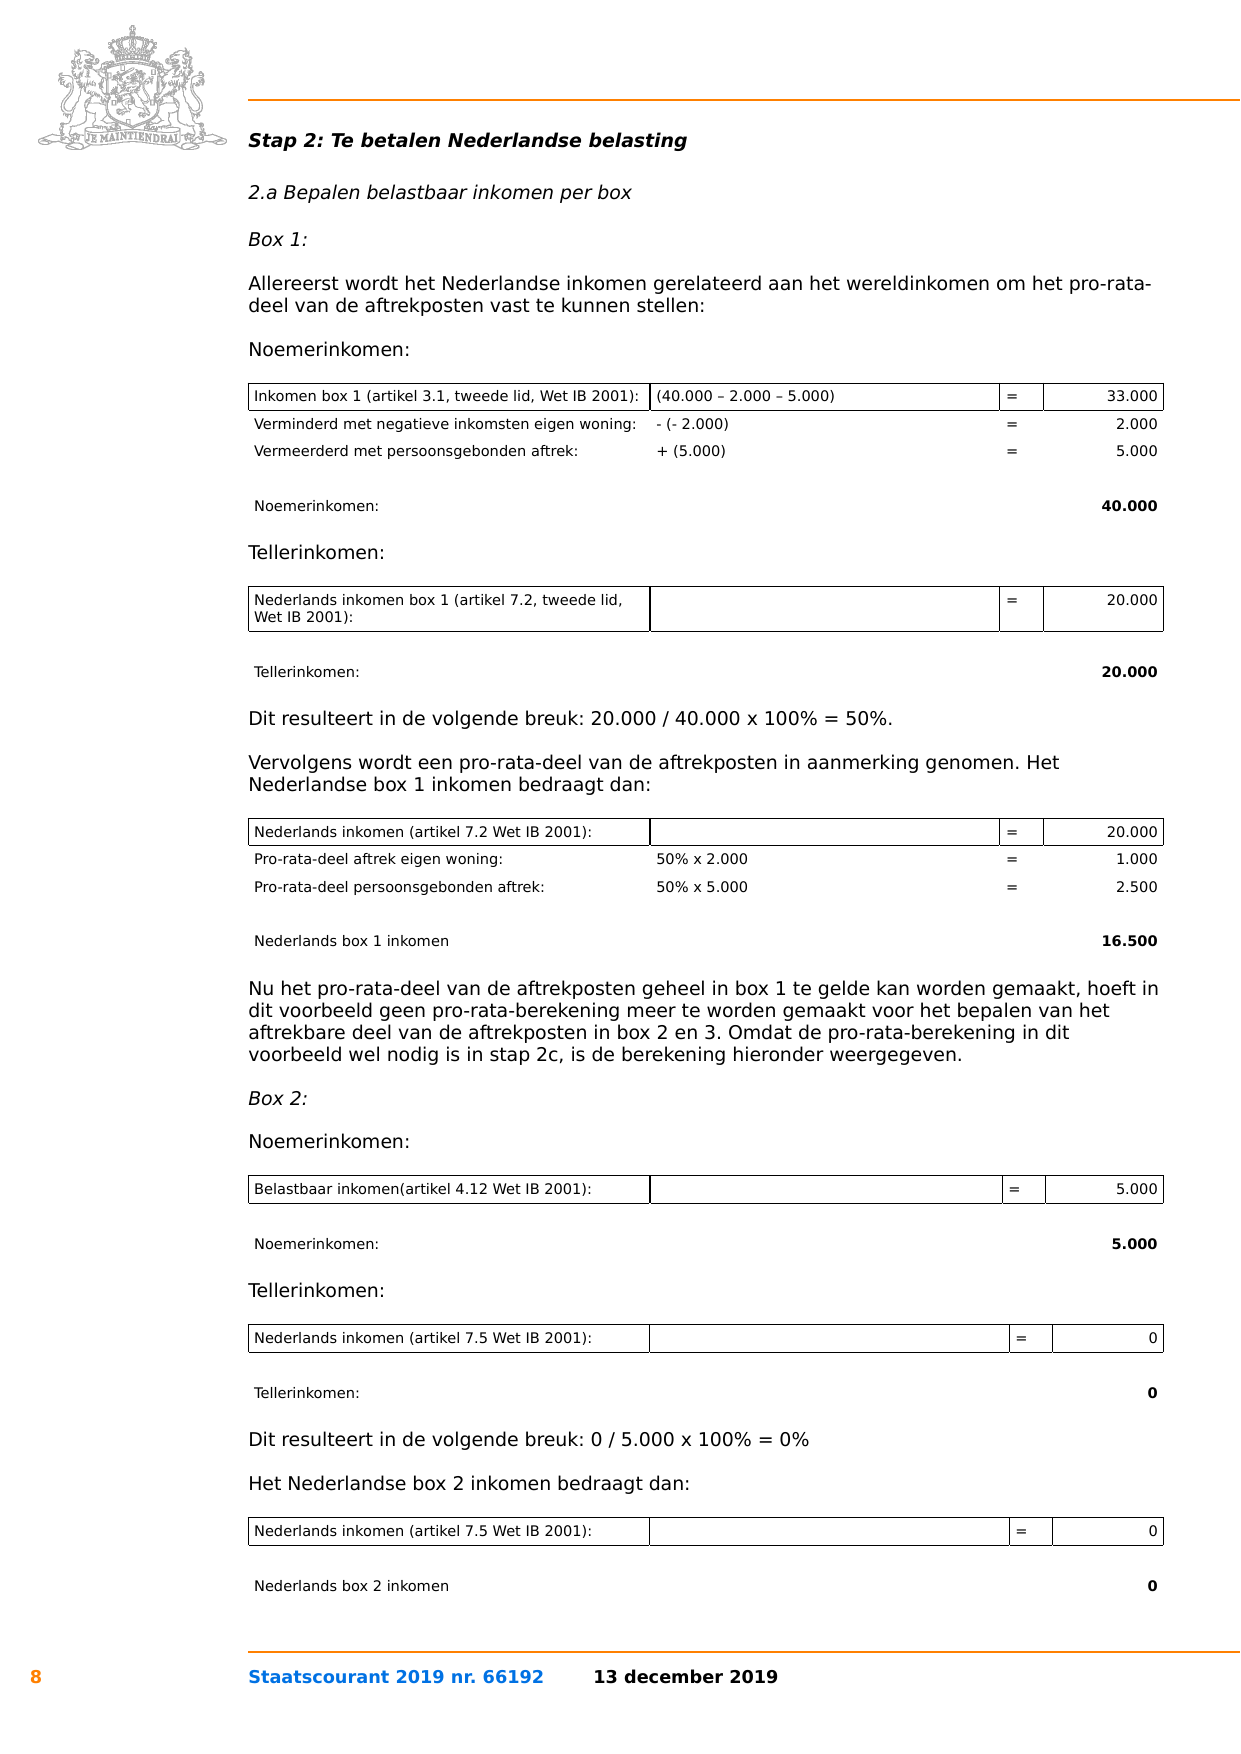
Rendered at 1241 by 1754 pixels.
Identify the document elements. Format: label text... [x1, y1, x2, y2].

table_cell [651, 493, 999, 519]
table_header [651, 587, 999, 631]
table_header 5.000 [1046, 1176, 1163, 1203]
table_header Inkomen box 1 (artikel 3.1, tweede lid, Wet IB 2001): [249, 384, 649, 410]
table_header Belastbaar inkomen(artikel 4.12 Wet IB 2001): [249, 1176, 649, 1203]
table_header 33.000 [1044, 384, 1163, 410]
text Het Nederlandse box 2 inkomen bedraagt dan: [248, 1473, 1163, 1495]
table_header [651, 1176, 1002, 1203]
table_cell 20.000 [1044, 659, 1163, 685]
table_cell [249, 901, 649, 927]
table_header [651, 819, 999, 845]
text Noemerinkomen: [248, 338, 1163, 361]
table_header 0 [1053, 1325, 1163, 1352]
table_cell [1000, 632, 1043, 658]
table_header 0 [1053, 1518, 1163, 1544]
table_header Nederlands inkomen (artikel 7.5 Wet IB 2001): [249, 1518, 649, 1544]
table_cell [1003, 1231, 1045, 1257]
table_header Nederlands inkomen box 1 (artikel 7.2, tweede lid, Wet IB 2001): [249, 587, 649, 631]
table_cell [650, 1573, 1009, 1599]
table_header = [1000, 384, 1043, 410]
table_cell [1044, 466, 1163, 492]
table_cell [1000, 493, 1043, 519]
table_cell [651, 929, 999, 955]
table_cell Tellerinkomen: [249, 1380, 649, 1406]
table_cell [651, 659, 999, 685]
table_cell 16.500 [1044, 929, 1163, 955]
text Allereerst wordt het Nederlandse inkomen gerelateerd aan het wereldinkomen om het pro-rata-deel van de aftrekposten vast te kunnen stellen: [248, 273, 1163, 317]
table_cell [249, 1353, 649, 1379]
table_cell 1.000 [1044, 846, 1163, 873]
table_header = [1003, 1176, 1045, 1203]
table_cell [1044, 901, 1163, 927]
table_cell [1010, 1546, 1052, 1572]
table_cell + (5.000) [651, 438, 999, 464]
subtitle Stap 2: Te betalen Nederlandse belasting [248, 130, 1163, 152]
table_cell 2.500 [1044, 874, 1163, 900]
table_cell Noemerinkomen: [249, 493, 649, 519]
table_cell [1046, 1204, 1163, 1230]
table_cell Nederlands box 1 inkomen [249, 929, 649, 955]
table_cell Noemerinkomen: [249, 1231, 649, 1257]
table_cell [650, 1353, 1009, 1379]
table_cell Pro-rata-deel persoonsgebonden aftrek: [249, 874, 649, 900]
table_cell 5.000 [1046, 1231, 1163, 1257]
text Dit resulteert in de volgende breuk: 20.000 / 40.000 x 100% = 50%. [248, 708, 1163, 730]
table_cell [651, 901, 999, 927]
table_header = [1000, 819, 1043, 845]
table_cell Vermeerderd met persoonsgebonden aftrek: [249, 438, 649, 464]
table_header [650, 1518, 1009, 1544]
table_cell [650, 1546, 1009, 1572]
text Tellerinkomen: [248, 542, 1163, 564]
table_cell [651, 632, 999, 658]
subtitle Box 2: [248, 1088, 1163, 1109]
table_cell [1010, 1573, 1052, 1599]
table_cell [1000, 901, 1043, 927]
table_cell [1010, 1353, 1052, 1379]
table_cell [1053, 1353, 1163, 1379]
table_cell 5.000 [1044, 438, 1163, 464]
text Noemerinkomen: [248, 1131, 1163, 1153]
table_header (40.000 – 2.000 – 5.000) [651, 384, 999, 410]
table_cell [1010, 1380, 1052, 1406]
table_cell [1003, 1204, 1045, 1230]
table_cell Nederlands box 2 inkomen [249, 1573, 649, 1599]
table_cell - (- 2.000) [651, 411, 999, 437]
table_header 20.000 [1044, 587, 1163, 631]
table_cell = [1000, 846, 1043, 873]
table_cell [651, 1204, 1002, 1230]
table_cell [1000, 929, 1043, 955]
subtitle 2.a Bepalen belastbaar inkomen per box [248, 182, 1163, 204]
table_cell [650, 1380, 1009, 1406]
table_cell 2.000 [1044, 411, 1163, 437]
table_cell [651, 1231, 1002, 1257]
table_cell [249, 466, 649, 492]
table_cell 0 [1053, 1380, 1163, 1406]
table_cell Pro-rata-deel aftrek eigen woning: [249, 846, 649, 873]
table_cell [249, 632, 649, 658]
text Tellerinkomen: [248, 1280, 1163, 1302]
table_header Nederlands inkomen (artikel 7.5 Wet IB 2001): [249, 1325, 649, 1352]
picture [38, 25, 227, 150]
table_cell [249, 1546, 649, 1572]
table_header 20.000 [1044, 819, 1163, 845]
table_cell Tellerinkomen: [249, 659, 649, 685]
table_header = [1010, 1518, 1052, 1544]
table_cell 40.000 [1044, 493, 1163, 519]
text Vervolgens wordt een pro-rata-deel van de aftrekposten in aanmerking genomen. Het Nederlandse box 1 inkomen bedraagt dan: [248, 752, 1163, 796]
table_header = [1010, 1325, 1052, 1352]
table_cell 50% x 5.000 [651, 874, 999, 900]
table_cell [1000, 659, 1043, 685]
table_cell [651, 466, 999, 492]
table_cell = [1000, 874, 1043, 900]
table_cell 50% x 2.000 [651, 846, 999, 873]
table_header Nederlands inkomen (artikel 7.2 Wet IB 2001): [249, 819, 649, 845]
table_cell = [1000, 438, 1043, 464]
text Dit resulteert in de volgende breuk: 0 / 5.000 x 100% = 0% [248, 1429, 1163, 1451]
subtitle Box 1: [248, 229, 1163, 251]
table_cell [1053, 1546, 1163, 1572]
table_cell Verminderd met negatieve inkomsten eigen woning: [249, 411, 649, 437]
table_cell [1000, 466, 1043, 492]
table_cell [249, 1204, 649, 1230]
table_cell 0 [1053, 1573, 1163, 1599]
table_cell [1044, 632, 1163, 658]
table_header [650, 1325, 1009, 1352]
table_header = [1000, 587, 1043, 631]
text Nu het pro-rata-deel van de aftrekposten geheel in box 1 te gelde kan worden gemaakt, hoeft in dit voorbeeld geen pro-rata-berekening meer te worden gemaakt voor het bepalen van het aftrekbare deel van de aftrekposten in box 2 en 3. Omdat de pro-rata-berekening in dit voorbeeld wel nodig is in stap 2c, is de berekening hieronder weergegeven. [248, 978, 1163, 1066]
table_cell = [1000, 411, 1043, 437]
